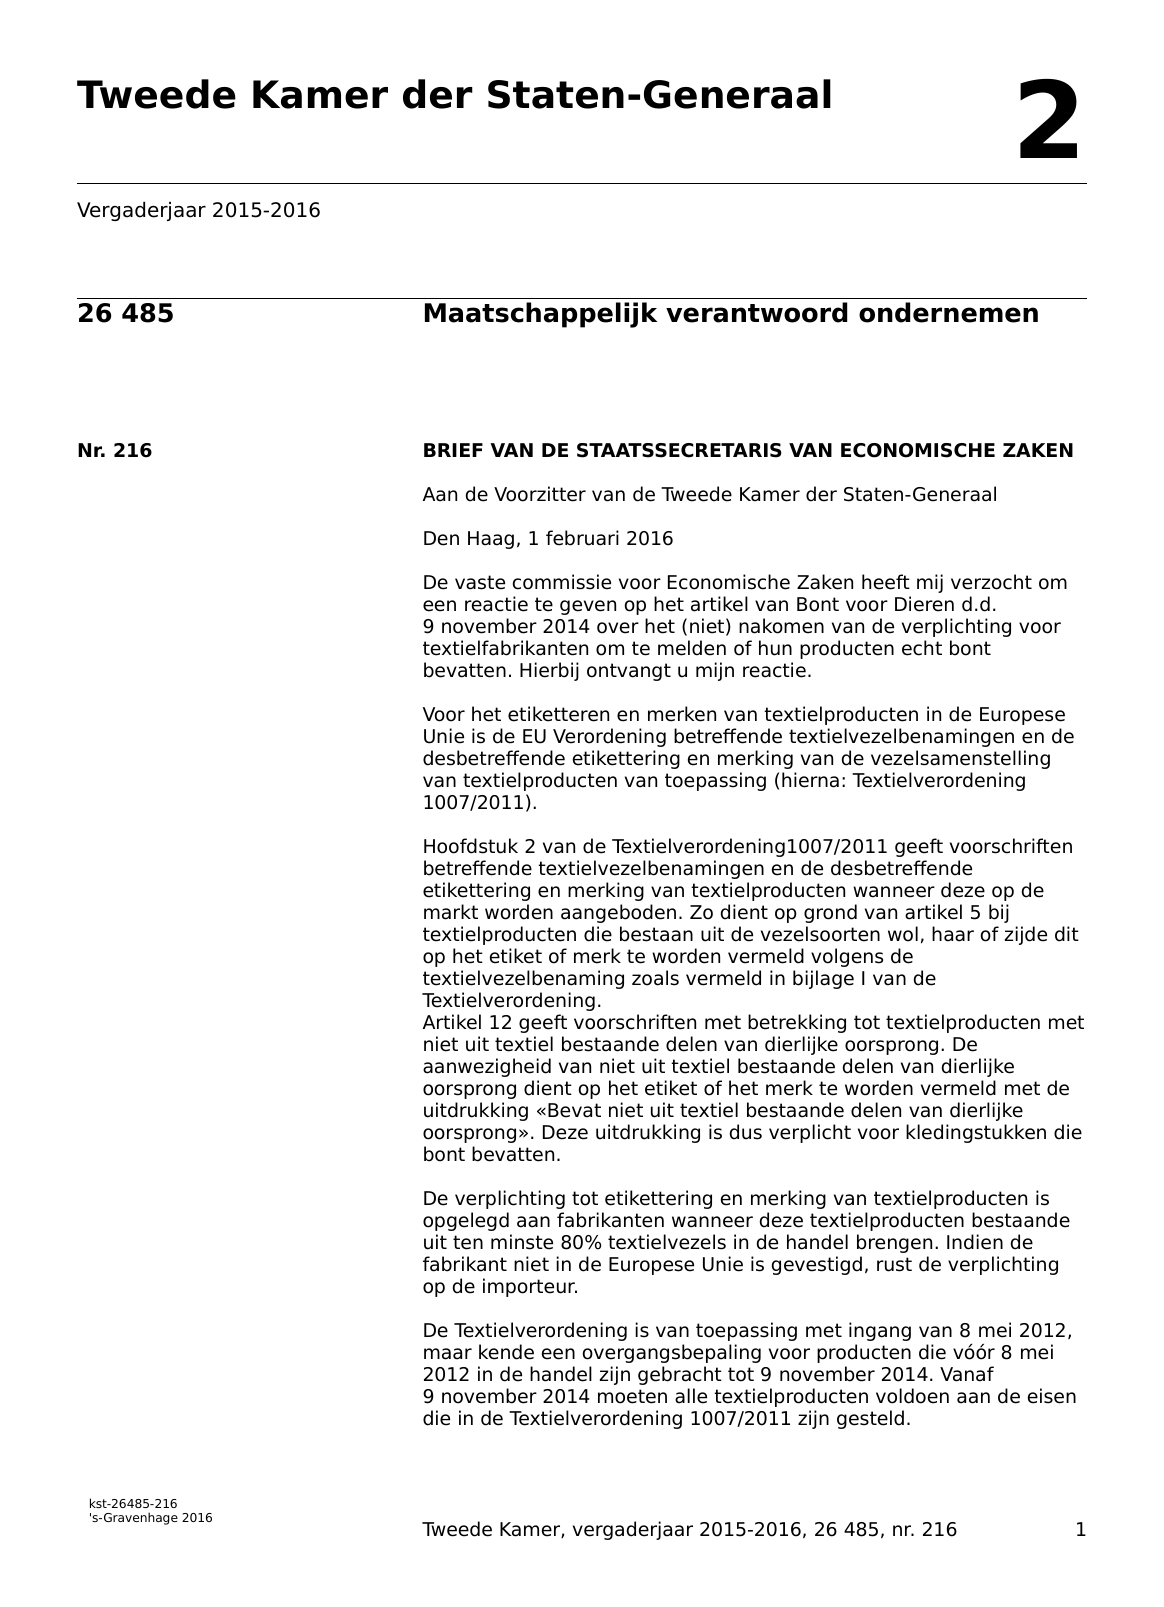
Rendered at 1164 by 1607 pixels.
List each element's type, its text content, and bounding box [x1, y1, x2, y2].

text Aan de Voorzitter van de Tweede Kamer der Staten-Generaal [422, 484, 1087, 506]
text De vaste commissie voor Economische Zaken heeft mij verzocht om een reactie te geven op het artikel van Bont voor Dieren d.d. 9 november 2014 over het (niet) nakomen van de verplichting voor textielfabrikanten om te melden of hun producten echt bont bevatten. Hierbij ontvangt u mijn reactie. [422, 572, 1087, 682]
text Artikel 12 geeft voorschriften met betrekking tot textielproducten met niet uit textiel bestaande delen van dierlijke oorsprong. De aanwezigheid van niet uit textiel bestaande delen van dierlijke oorsprong dient op het etiket of het merk te worden vermeld met de uitdrukking «Bevat niet uit textiel bestaande delen van dierlijke oorsprong». Deze uitdrukking is dus verplicht voor kledingstukken die bont bevatten. [422, 1012, 1087, 1166]
table_header 2 [886, 59, 1087, 183]
table_header Tweede Kamer der Staten-Generaal [77, 59, 886, 183]
text De verplichting tot etikettering en merking van textielproducten is opgelegd aan fabrikanten wanneer deze textielproducten bestaande uit ten minste 80% textielvezels in de handel brengen. Indien de fabrikant niet in de Europese Unie is gevestigd, rust de verplichting op de importeur. [422, 1188, 1087, 1298]
text Hoofdstuk 2 van de Textielverordening1007/2011 geeft voorschriften betreffende textielvezelbenamingen en de desbetreffende etikettering en merking van textielproducten wanneer deze op de markt worden aangeboden. Zo dient op grond van artikel 5 bij textielproducten die bestaan uit de vezelsoorten wol, haar of zijde dit op het etiket of merk te worden vermeld volgens de textielvezelbenaming zoals vermeld in bijlage I van de Textielverordening. [422, 836, 1087, 1012]
text Den Haag, 1 februari 2016 [422, 528, 1087, 550]
subtitle Nr. 216 BRIEF VAN DE STAATSSECRETARIS VAN ECONOMISCHE ZAKEN [77, 440, 1087, 462]
text 's-Gravenhage 2016 [88, 1511, 323, 1525]
text De Textielverordening is van toepassing met ingang van 8 mei 2012, maar kende een overgangsbepaling voor producten die vóór 8 mei 2012 in de handel zijn gebracht tot 9 november 2014. Vanaf 9 november 2014 moeten alle textielproducten voldoen aan de eisen die in de Textielverordening 1007/2011 zijn gesteld. [422, 1320, 1087, 1430]
text kst-26485-216 [88, 1497, 323, 1511]
table_cell Vergaderjaar 2015-2016 [77, 184, 1087, 298]
text Voor het etiketteren en merken van textielproducten in de Europese Unie is de EU Verordening betreffende textielvezelbenamingen en de desbetreffende etikettering en merking van de vezelsamenstelling van textielproducten van toepassing (hierna: Textielverordening 1007/2011). [422, 704, 1087, 814]
subtitle 26 485 Maatschappelijk verantwoord ondernemen [77, 299, 1087, 329]
